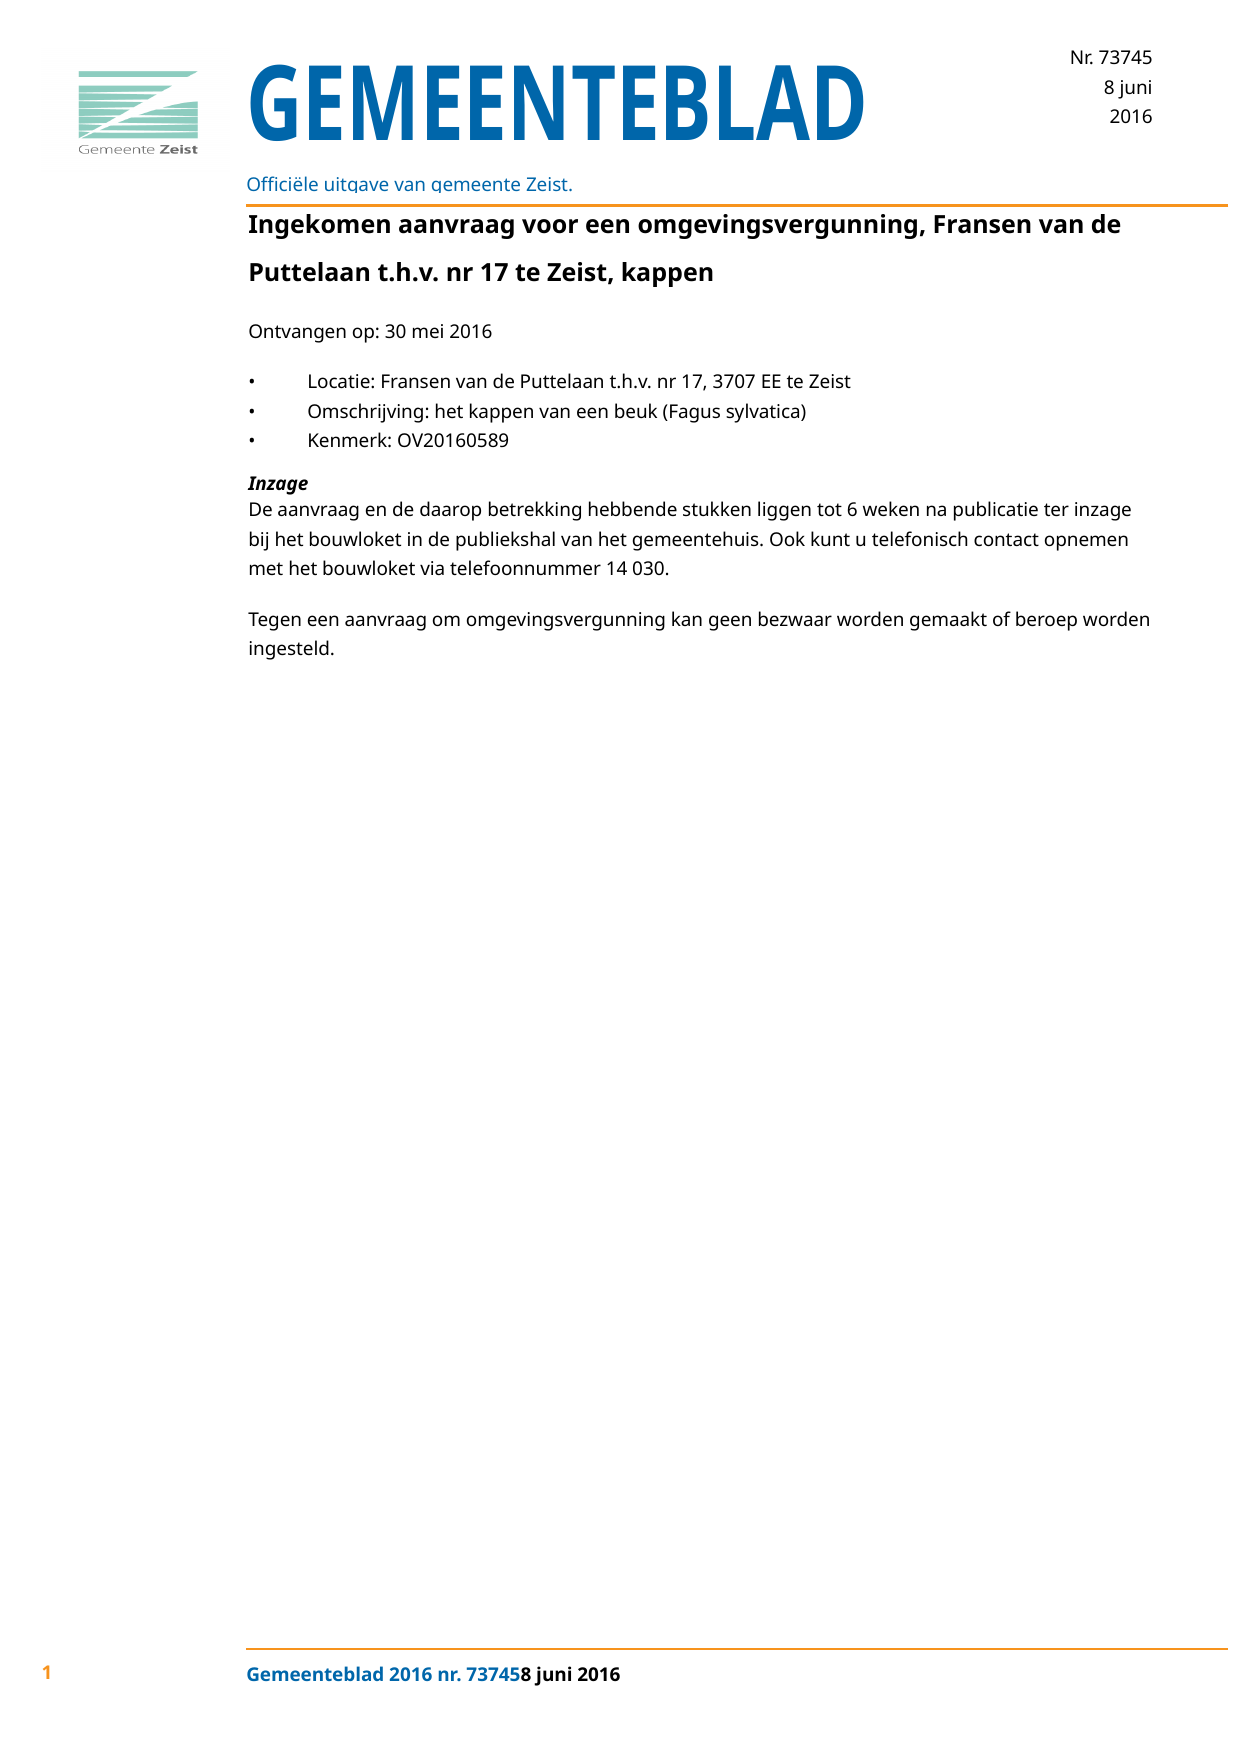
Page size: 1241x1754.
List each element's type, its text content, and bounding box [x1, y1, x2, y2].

picture [41, 47, 231, 172]
text Tegen een aanvraag om omgevingsvergunning kan geen bezwaar worden gemaakt of beroep worden ingesteld. [248, 606, 1152, 661]
text Ontvangen op: 30 mei 2016 [248, 318, 1152, 344]
text Inzage [248, 471, 1152, 496]
text De aanvraag en de daarop betrekking hebbende stukken liggen tot 6 weken na publicatie ter inzage bij het bouwloket in de publiekshal van het gemeentehuis. Ook kunt u telefonisch contact opnemen met het bouwloket via telefoonnummer 14 030. [248, 496, 1152, 581]
text Ingekomen aanvraag voor een omgevingsvergunning, Fransen van de Puttelaan t.h.v. nr 17 te Zeist, kappen [248, 207, 1152, 288]
list Kenmerk: OV20160589 [248, 427, 1152, 453]
list Omschrijving: het kappen van een beuk (Fagus sylvatica) [248, 398, 1152, 424]
list Locatie: Fransen van de Puttelaan t.h.v. nr 17, 3707 EE te Zeist [248, 368, 1152, 394]
